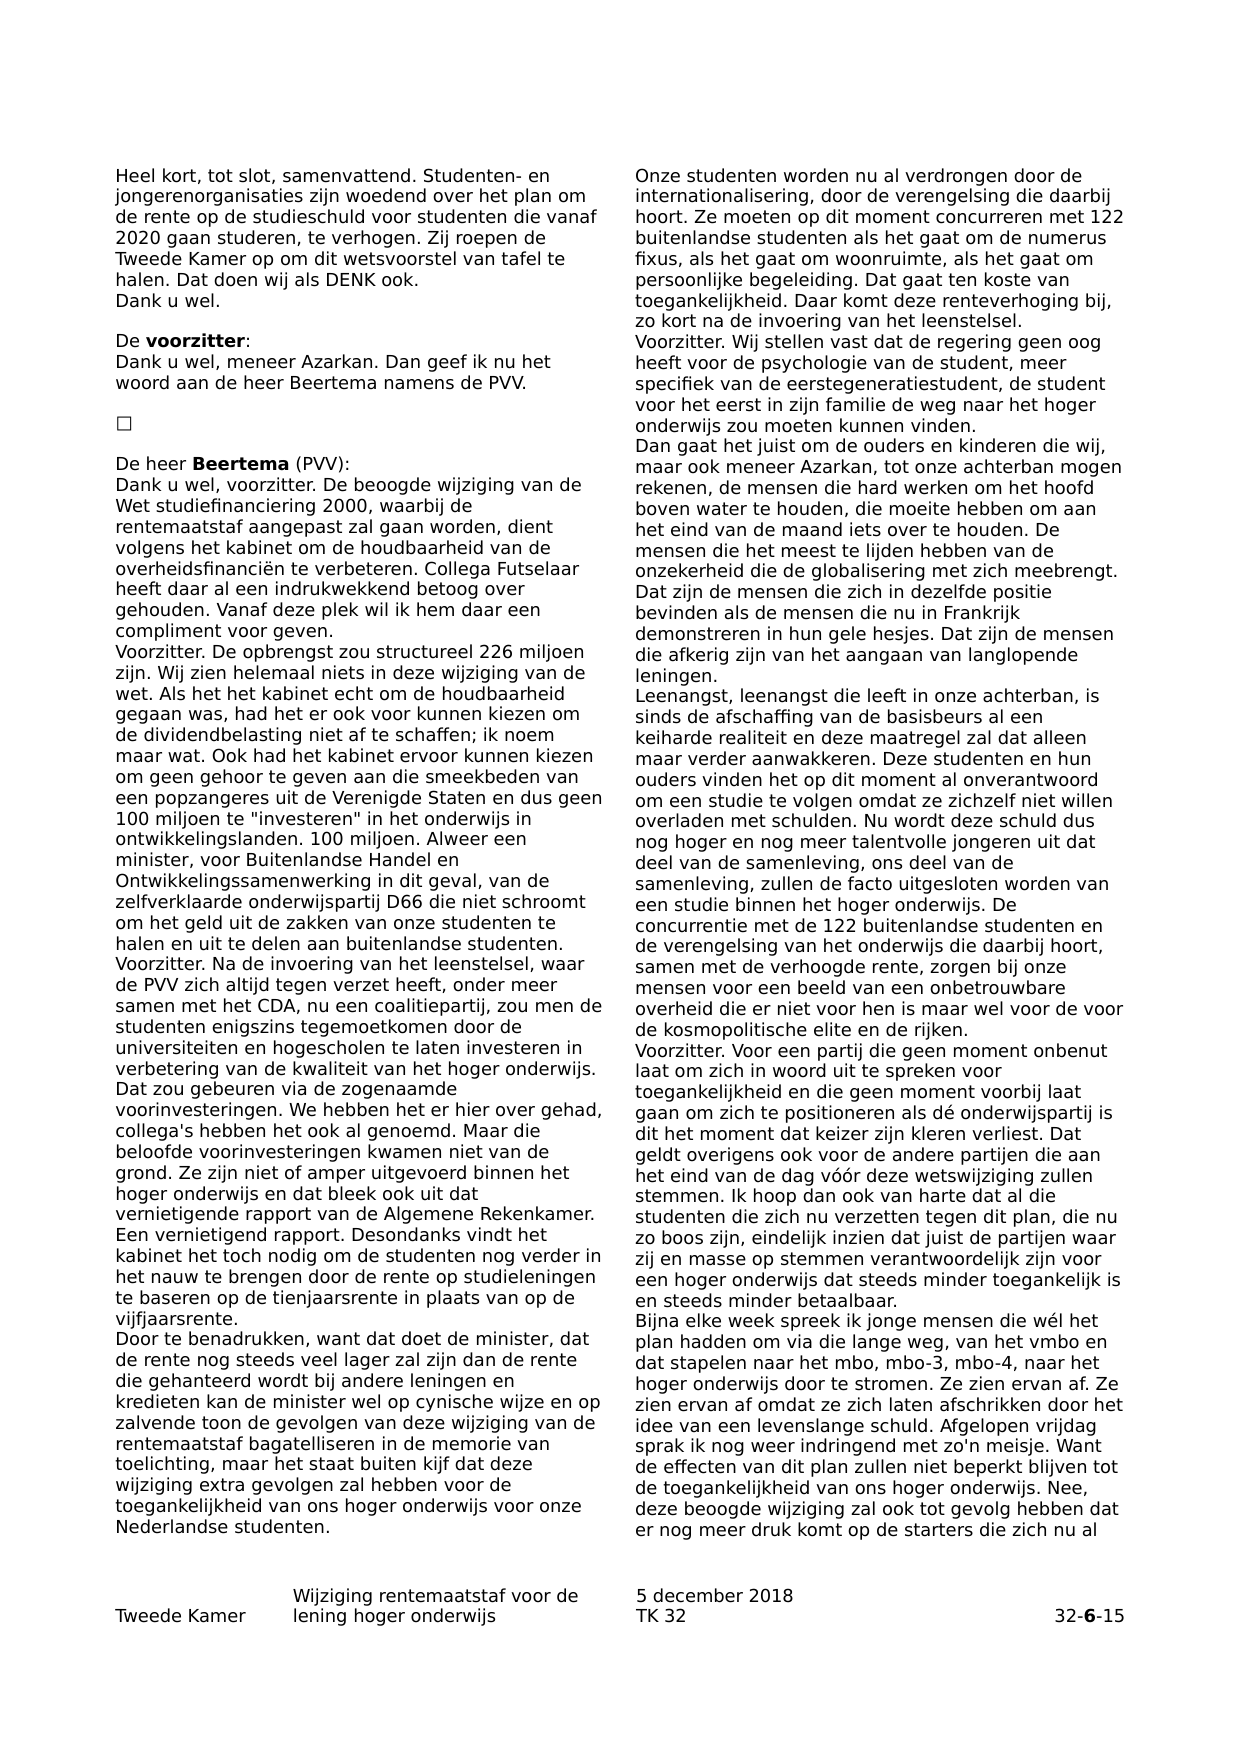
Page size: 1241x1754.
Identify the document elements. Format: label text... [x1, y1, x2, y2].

text Dank u wel, meneer Azarkan. Dan geef ik nu het woord aan de heer Beertema namens de PVV. [115, 352, 605, 393]
text Voorzitter. Voor een partij die geen moment onbenut laat om zich in woord uit te spreken voor toegankelijkheid en die geen moment voorbij laat gaan om zich te positioneren als dé onderwijspartij is dit het moment dat keizer zijn kleren verliest. Dat geldt overigens ook voor de andere partijen die aan het eind van de dag vóór deze wetswijziging zullen stemmen. Ik hoop dan ook van harte dat al die studenten die zich nu verzetten tegen dit plan, die nu zo boos zijn, eindelijk inzien dat juist de partijen waar zij en masse op stemmen verantwoordelijk zijn voor een hoger onderwijs dat steeds minder toegankelijk is en steeds minder betaalbaar. [635, 1040, 1125, 1311]
text De heer Beertema (PVV): [115, 454, 605, 475]
text Dan gaat het juist om de ouders en kinderen die wij, maar ook meneer Azarkan, tot onze achterban mogen rekenen, de mensen die hard werken om het hoofd boven water te houden, die moeite hebben om aan het eind van de maand iets over te houden. De mensen die het meest te lijden hebben van de onzekerheid die de globalisering met zich meebrengt. Dat zijn de mensen die zich in dezelfde positie bevinden als de mensen die nu in Frankrijk demonstreren in hun gele hesjes. Dat zijn de mensen die afkerig zijn van het aangaan van langlopende leningen. [635, 436, 1125, 686]
text Voorzitter. De opbrengst zou structureel 226 miljoen zijn. Wij zien helemaal niets in deze wijziging van de wet. Als het het kabinet echt om de houdbaarheid gegaan was, had het er ook voor kunnen kiezen om de dividendbelasting niet af te schaffen; ik noem maar wat. Ook had het kabinet ervoor kunnen kiezen om geen gehoor te geven aan die smeekbeden van een popzangeres uit de Verenigde Staten en dus geen 100 miljoen te "investeren" in het onderwijs in ontwikkelingslanden. 100 miljoen. Alweer een minister, voor Buitenlandse Handel en Ontwikkelingssamenwerking in dit geval, van de zelfverklaarde onderwijspartij D66 die niet schroomt om het geld uit de zakken van onze studenten te halen en uit te delen aan buitenlandse studenten. [115, 642, 605, 954]
text Leenangst, leenangst die leeft in onze achterban, is sinds de afschaffing van de basisbeurs al een keiharde realiteit en deze maatregel zal dat alleen maar verder aanwakkeren. Deze studenten en hun ouders vinden het op dit moment al onverantwoord om een studie te volgen omdat ze zichzelf niet willen overladen met schulden. Nu wordt deze schuld dus nog hoger en nog meer talentvolle jongeren uit dat deel van de samenleving, ons deel van de samenleving, zullen de facto uitgesloten worden van een studie binnen het hoger onderwijs. De concurrentie met de 122 buitenlandse studenten en de verengelsing van het onderwijs die daarbij hoort, samen met de verhoogde rente, zorgen bij onze mensen voor een beeld van een onbetrouwbare overheid die er niet voor hen is maar wel voor de voor de kosmopolitische elite en de rijken. [635, 686, 1125, 1040]
text De voorzitter: [115, 331, 605, 352]
text Onze studenten worden nu al verdrongen door de internationalisering, door de verengelsing die daarbij hoort. Ze moeten op dit moment concurreren met 122 buitenlandse studenten als het gaat om de numerus fixus, als het gaat om woonruimte, als het gaat om persoonlijke begeleiding. Dat gaat ten koste van toegankelijkheid. Daar komt deze renteverhoging bij, zo kort na de invoering van het leenstelsel. [635, 165, 1125, 332]
text Dank u wel, voorzitter. De beoogde wijziging van de Wet studiefinanciering 2000, waarbij de rentemaatstaf aangepast zal gaan worden, dient volgens het kabinet om de houdbaarheid van de overheidsfinanciën te verbeteren. Collega Futselaar heeft daar al een indrukwekkend betoog over gehouden. Vanaf deze plek wil ik hem daar een compliment voor geven. [115, 475, 605, 642]
text Voorzitter. Na de invoering van het leenstelsel, waar de PVV zich altijd tegen verzet heeft, onder meer samen met het CDA, nu een coalitiepartij, zou men de studenten enigszins tegemoetkomen door de universiteiten en hogescholen te laten investeren in verbetering van de kwaliteit van het hoger onderwijs. Dat zou gebeuren via de zogenaamde voorinvesteringen. We hebben het er hier over gehad, collega's hebben het ook al genoemd. Maar die beloofde voorinvesteringen kwamen niet van de grond. Ze zijn niet of amper uitgevoerd binnen het hoger onderwijs en dat bleek ook uit dat vernietigende rapport van de Algemene Rekenkamer. Een vernietigend rapport. Desondanks vindt het kabinet het toch nodig om de studenten nog verder in het nauw te brengen door de rente op studieleningen te baseren op de tienjaarsrente in plaats van op de vijfjaarsrente. [115, 954, 605, 1329]
text Dank u wel. [115, 290, 605, 311]
text ⬜ [115, 413, 605, 434]
text Door te benadrukken, want dat doet de minister, dat de rente nog steeds veel lager zal zijn dan de rente die gehanteerd wordt bij andere leningen en kredieten kan de minister wel op cynische wijze en op zalvende toon de gevolgen van deze wijziging van de rentemaatstaf bagatelliseren in de memorie van toelichting, maar het staat buiten kijf dat deze wijziging extra gevolgen zal hebben voor de toegankelijkheid van ons hoger onderwijs voor onze Nederlandse studenten. [115, 1329, 605, 1537]
text Heel kort, tot slot, samenvattend. Studenten- en jongerenorganisaties zijn woedend over het plan om de rente op de studieschuld voor studenten die vanaf 2020 gaan studeren, te verhogen. Zij roepen de Tweede Kamer op om dit wetsvoorstel van tafel te halen. Dat doen wij als DENK ook. [115, 165, 605, 290]
text Voorzitter. Wij stellen vast dat de regering geen oog heeft voor de psychologie van de student, meer specifiek van de eerstegeneratiestudent, de student voor het eerst in zijn familie de weg naar het hoger onderwijs zou moeten kunnen vinden. [635, 332, 1125, 436]
text Bijna elke week spreek ik jonge mensen die wél het plan hadden om via die lange weg, van het vmbo en dat stapelen naar het mbo, mbo-3, mbo-4, naar het hoger onderwijs door te stromen. Ze zien ervan af. Ze zien ervan af omdat ze zich laten afschrikken door het idee van een levenslange schuld. Afgelopen vrijdag sprak ik nog weer indringend met zo'n meisje. Want de effecten van dit plan zullen niet beperkt blijven tot de toegankelijkheid van ons hoger onderwijs. Nee, deze beoogde wijziging zal ook tot gevolg hebben dat er nog meer druk komt op de starters die zich nu al [635, 1311, 1125, 1540]
